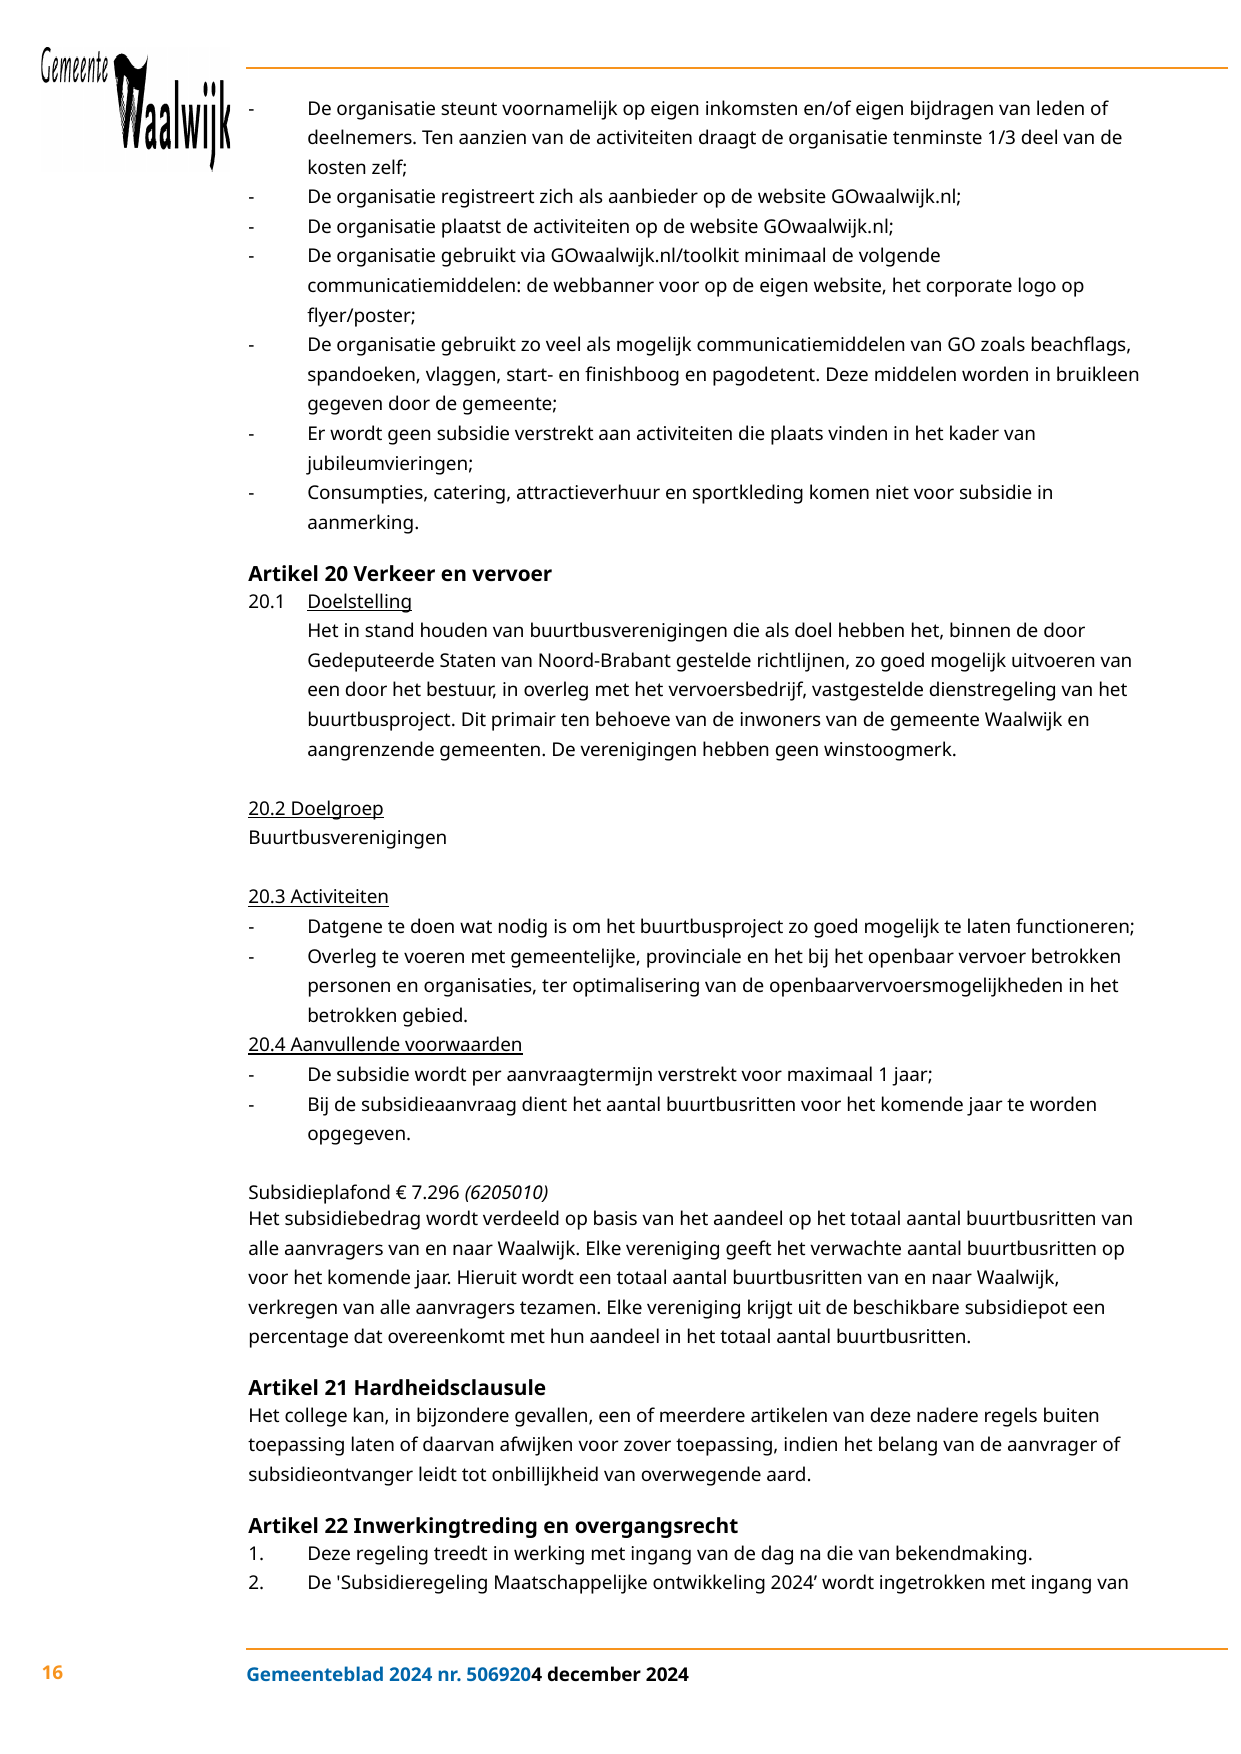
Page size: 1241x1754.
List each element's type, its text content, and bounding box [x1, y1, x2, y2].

table_header Subsidieplafond € 7.296 (6205010) [248, 1180, 1152, 1205]
list Overleg te voeren met gemeentelijke, provinciale en het bij het openbaar vervoer betrokken personen en organisaties, ter optimalisering van de openbaarvervoersmogelijkheden in het betrokken gebied. [248, 943, 1152, 1028]
text 20.4 Aanvullende voorwaarden [248, 1032, 1152, 1057]
text Artikel 22 Inwerkingtreding en overgangsrecht [248, 1511, 1152, 1540]
list De organisatie gebruikt zo veel als mogelijk communicatiemiddelen van GO zoals beachflags, spandoeken, vlaggen, start- en finishboog en pagodetent. Deze middelen worden in bruikleen gegeven door de gemeente; [248, 331, 1152, 416]
text 20.3 Activiteiten [248, 884, 1152, 909]
list Bij de subsidieaanvraag dient het aantal buurtbusritten voor het komende jaar te worden opgegeven. [248, 1091, 1152, 1146]
list De organisatie gebruikt via GOwaalwijk.nl/toolkit minimaal de volgende communicatiemiddelen: de webbanner voor op de eigen website, het corporate logo op flyer/poster; [248, 243, 1152, 328]
list Doelstelling [248, 588, 1152, 613]
table_cell Het subsidiebedrag wordt verdeeld op basis van het aandeel op het totaal aantal buurtbusritten van alle aanvragers van en naar Waalwijk. Elke vereniging geeft het verwachte aantal buurtbusritten op voor het komende jaar. Hieruit wordt een totaal aantal buurtbusritten van en naar Waalwijk, verkregen van alle aanvragers tezamen. Elke vereniging krijgt uit de beschikbare subsidiepot een percentage dat overeenkomt met hun aandeel in het totaal aantal buurtbusritten. [248, 1205, 1152, 1349]
text 20.2 Doelgroep [248, 795, 1152, 821]
list Het in stand houden van buurtbusverenigingen die als doel hebben het, binnen de door Gedeputeerde Staten van Noord-Brabant gestelde richtlijnen, zo goed mogelijk uitvoeren van een door het bestuur, in overleg met het vervoersbedrijf, vastgestelde dienstregeling van het buurtbusproject. Dit primair ten behoeve van de inwoners van de gemeente Waalwijk en aangrenzende gemeenten. De verenigingen hebben geen winstoogmerk. [248, 617, 1152, 761]
text Artikel 20 Verkeer en vervoer [248, 559, 1152, 588]
text Buurtbusverenigingen [248, 824, 1152, 850]
list Datgene te doen wat nodig is om het buurtbusproject zo goed mogelijk te laten functioneren; [248, 913, 1152, 939]
list De organisatie registreert zich als aanbieder op de website GOwaalwijk.nl; [248, 183, 1152, 209]
list Deze regeling treedt in werking met ingang van de dag na die van bekendmaking. [248, 1540, 1152, 1566]
picture [41, 47, 231, 172]
list Er wordt geen subsidie verstrekt aan activiteiten die plaats vinden in het kader van jubileumvieringen; [248, 420, 1152, 476]
text Het college kan, in bijzondere gevallen, een of meerdere artikelen van deze nadere regels buiten toepassing laten of daarvan afwijken voor zover toepassing, indien het belang van de aanvrager of subsidieontvanger leidt tot onbillijkheid van overwegende aard. [248, 1402, 1152, 1487]
list De organisatie steunt voornamelijk op eigen inkomsten en/of eigen bijdragen van leden of deelnemers. Ten aanzien van de activiteiten draagt de organisatie tenminste 1/3 deel van de kosten zelf; [248, 95, 1152, 180]
list De organisatie plaatst de activiteiten op de website GOwaalwijk.nl; [248, 213, 1152, 239]
list De 'Subsidieregeling Maatschappelijke ontwikkeling 2024’ wordt ingetrokken met ingang van [248, 1569, 1152, 1595]
text Artikel 21 Hardheidsclausule [248, 1373, 1152, 1402]
list De subsidie wordt per aanvraagtermijn verstrekt voor maximaal 1 jaar; [248, 1061, 1152, 1087]
list Consumpties, catering, attractieverhuur en sportkleding komen niet voor subsidie in aanmerking. [248, 479, 1152, 535]
